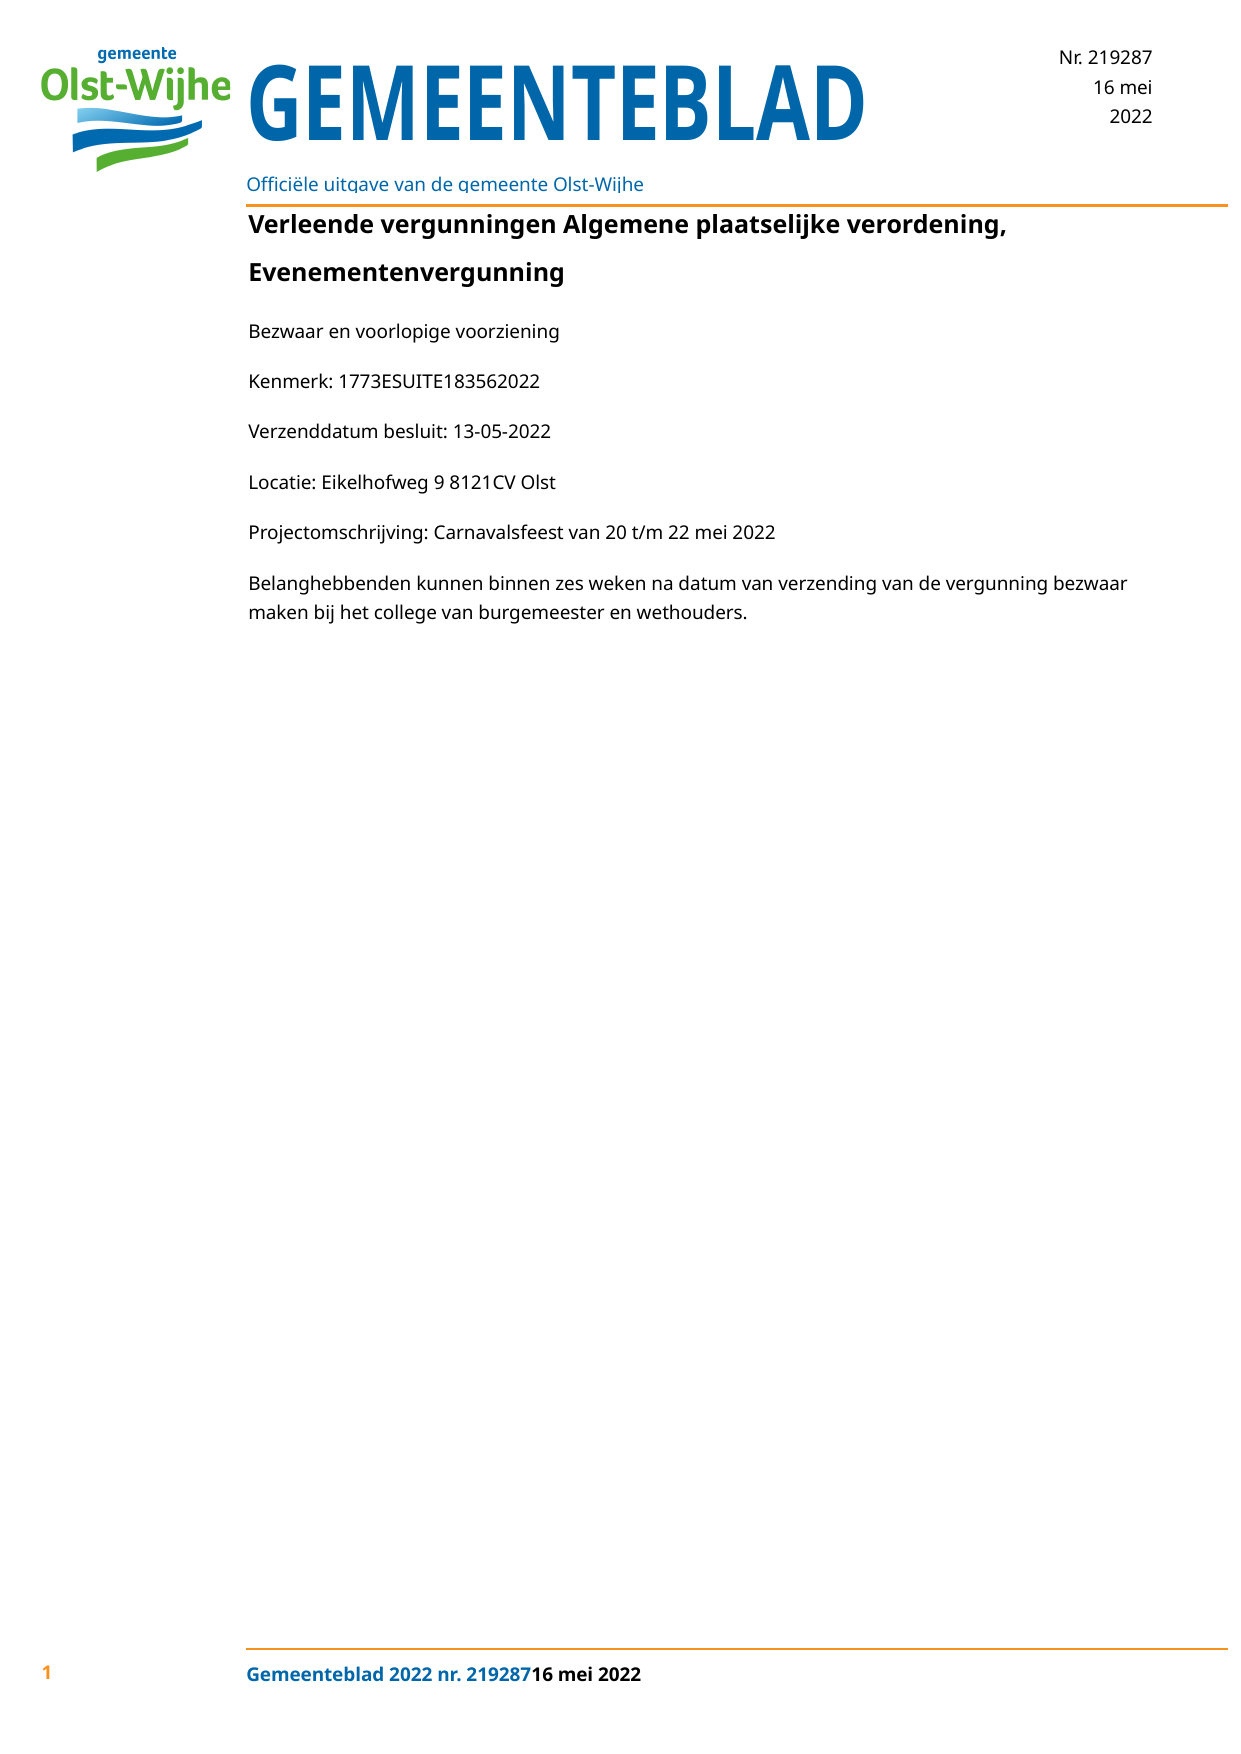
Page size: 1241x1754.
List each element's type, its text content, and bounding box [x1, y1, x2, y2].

text Locatie: Eikelhofweg 9 8121CV Olst [248, 469, 1152, 495]
text Belanghebbenden kunnen binnen zes weken na datum van verzending van de vergunning bezwaar maken bij het college van burgemeester en wethouders. [248, 570, 1152, 625]
text Verzenddatum besluit: 13-05-2022 [248, 419, 1152, 444]
text Projectomschrijving: Carnavalsfeest van 20 t/m 22 mei 2022 [248, 519, 1152, 545]
picture [41, 47, 231, 172]
text Verleende vergunningen Algemene plaatselijke verordening, Evenementenvergunning [248, 207, 1152, 288]
text Kenmerk: 1773ESUITE183562022 [248, 368, 1152, 394]
text Bezwaar en voorlopige voorziening [248, 318, 1152, 344]
